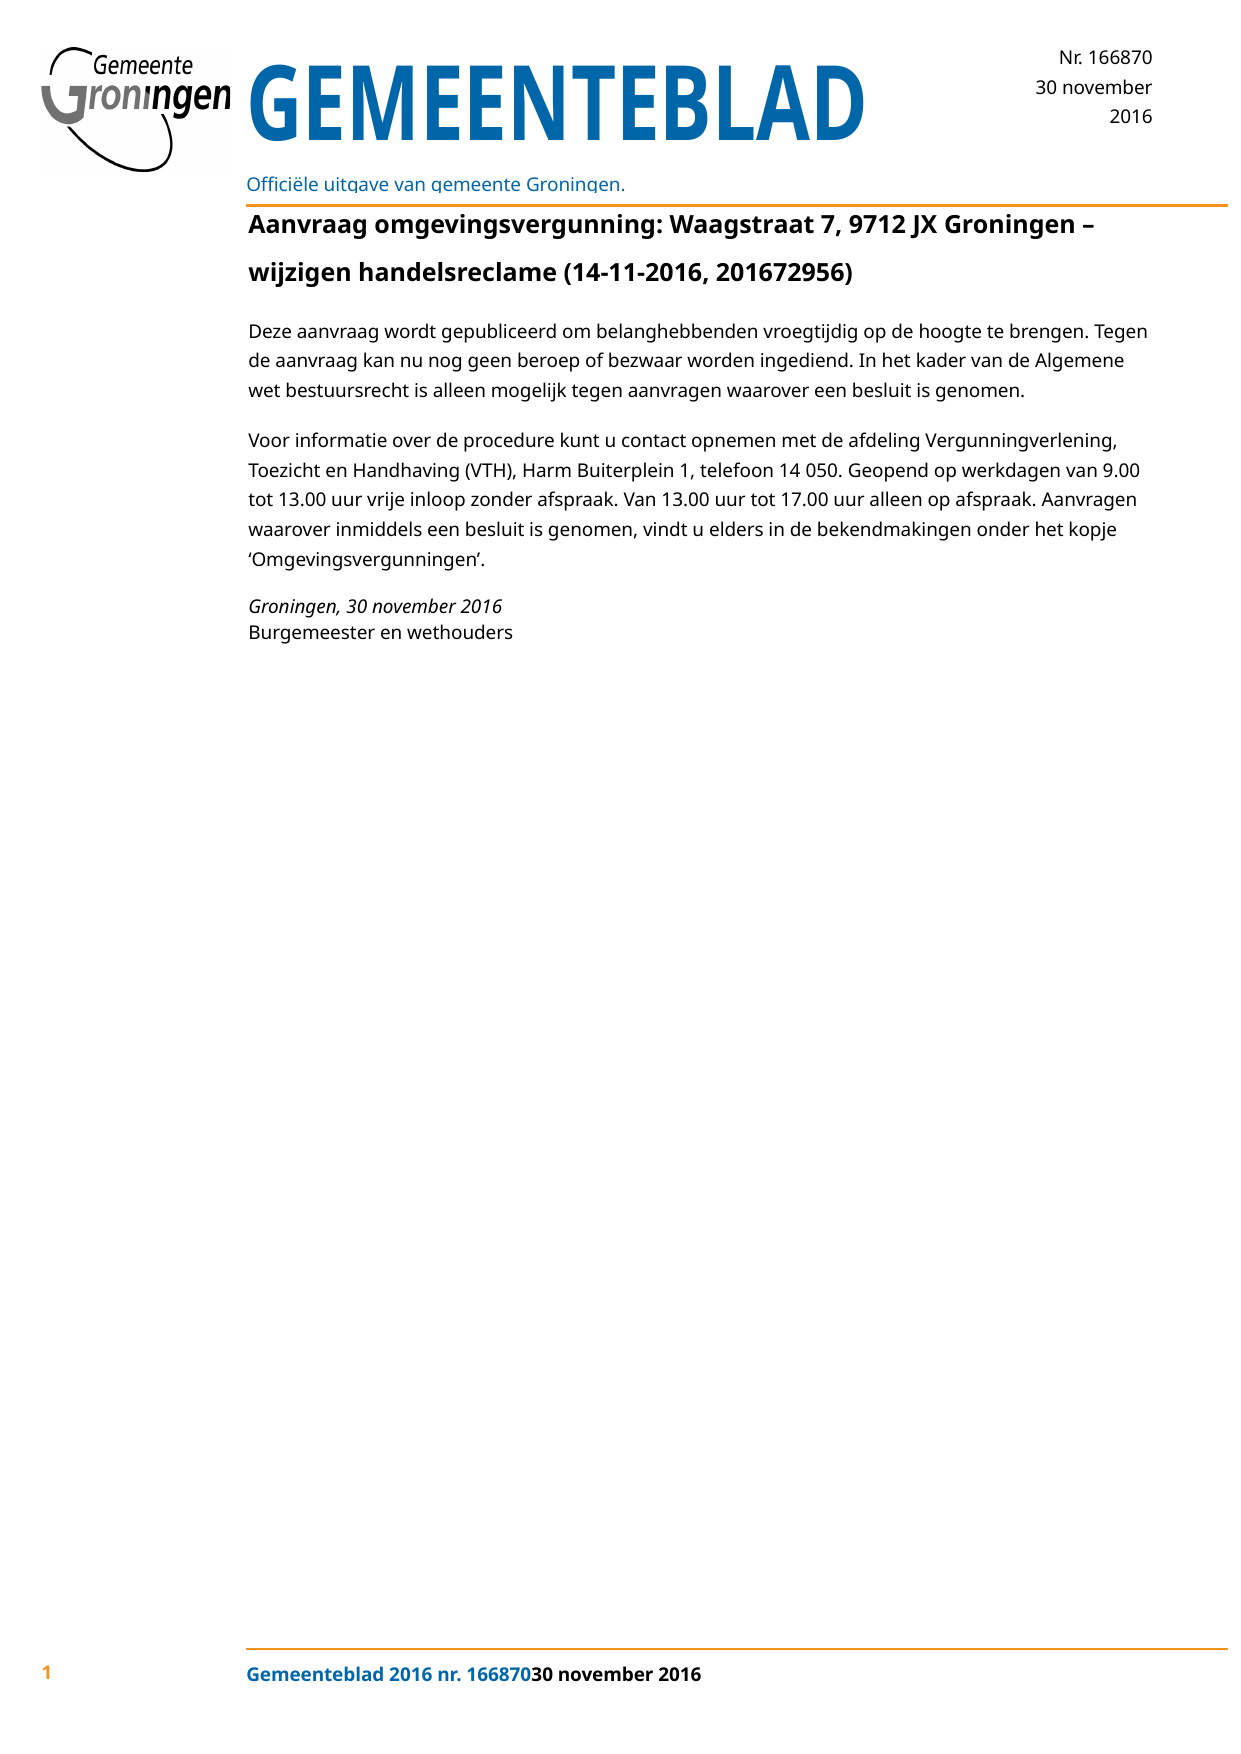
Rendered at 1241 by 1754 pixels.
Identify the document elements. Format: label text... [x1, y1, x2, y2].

text Voor informatie over de procedure kunt u contact opnemen met de afdeling Vergunningverlening, Toezicht en Handhaving (VTH), Harm Buiterplein 1, telefoon 14 050. Geopend op werkdagen van 9.00 tot 13.00 uur vrije inloop zonder afspraak. Van 13.00 uur tot 17.00 uur alleen op afspraak. Aanvragen waarover inmiddels een besluit is genomen, vindt u elders in de bekendmakingen onder het kopje ‘Omgevingsvergunningen’. [248, 427, 1152, 572]
text Aanvraag omgevingsvergunning: Waagstraat 7, 9712 JX Groningen – wijzigen handelsreclame (14-11-2016, 201672956) [248, 207, 1152, 288]
text Deze aanvraag wordt gepubliceerd om belanghebbenden vroegtijdig op de hoogte te brengen. Tegen de aanvraag kan nu nog geen beroep of bezwaar worden ingediend. In het kader van de Algemene wet bestuursrecht is alleen mogelijk tegen aanvragen waarover een besluit is genomen. [248, 318, 1152, 403]
picture [41, 47, 231, 172]
text Groningen, 30 november 2016 [248, 594, 1152, 619]
text Burgemeester en wethouders [248, 619, 1152, 645]
